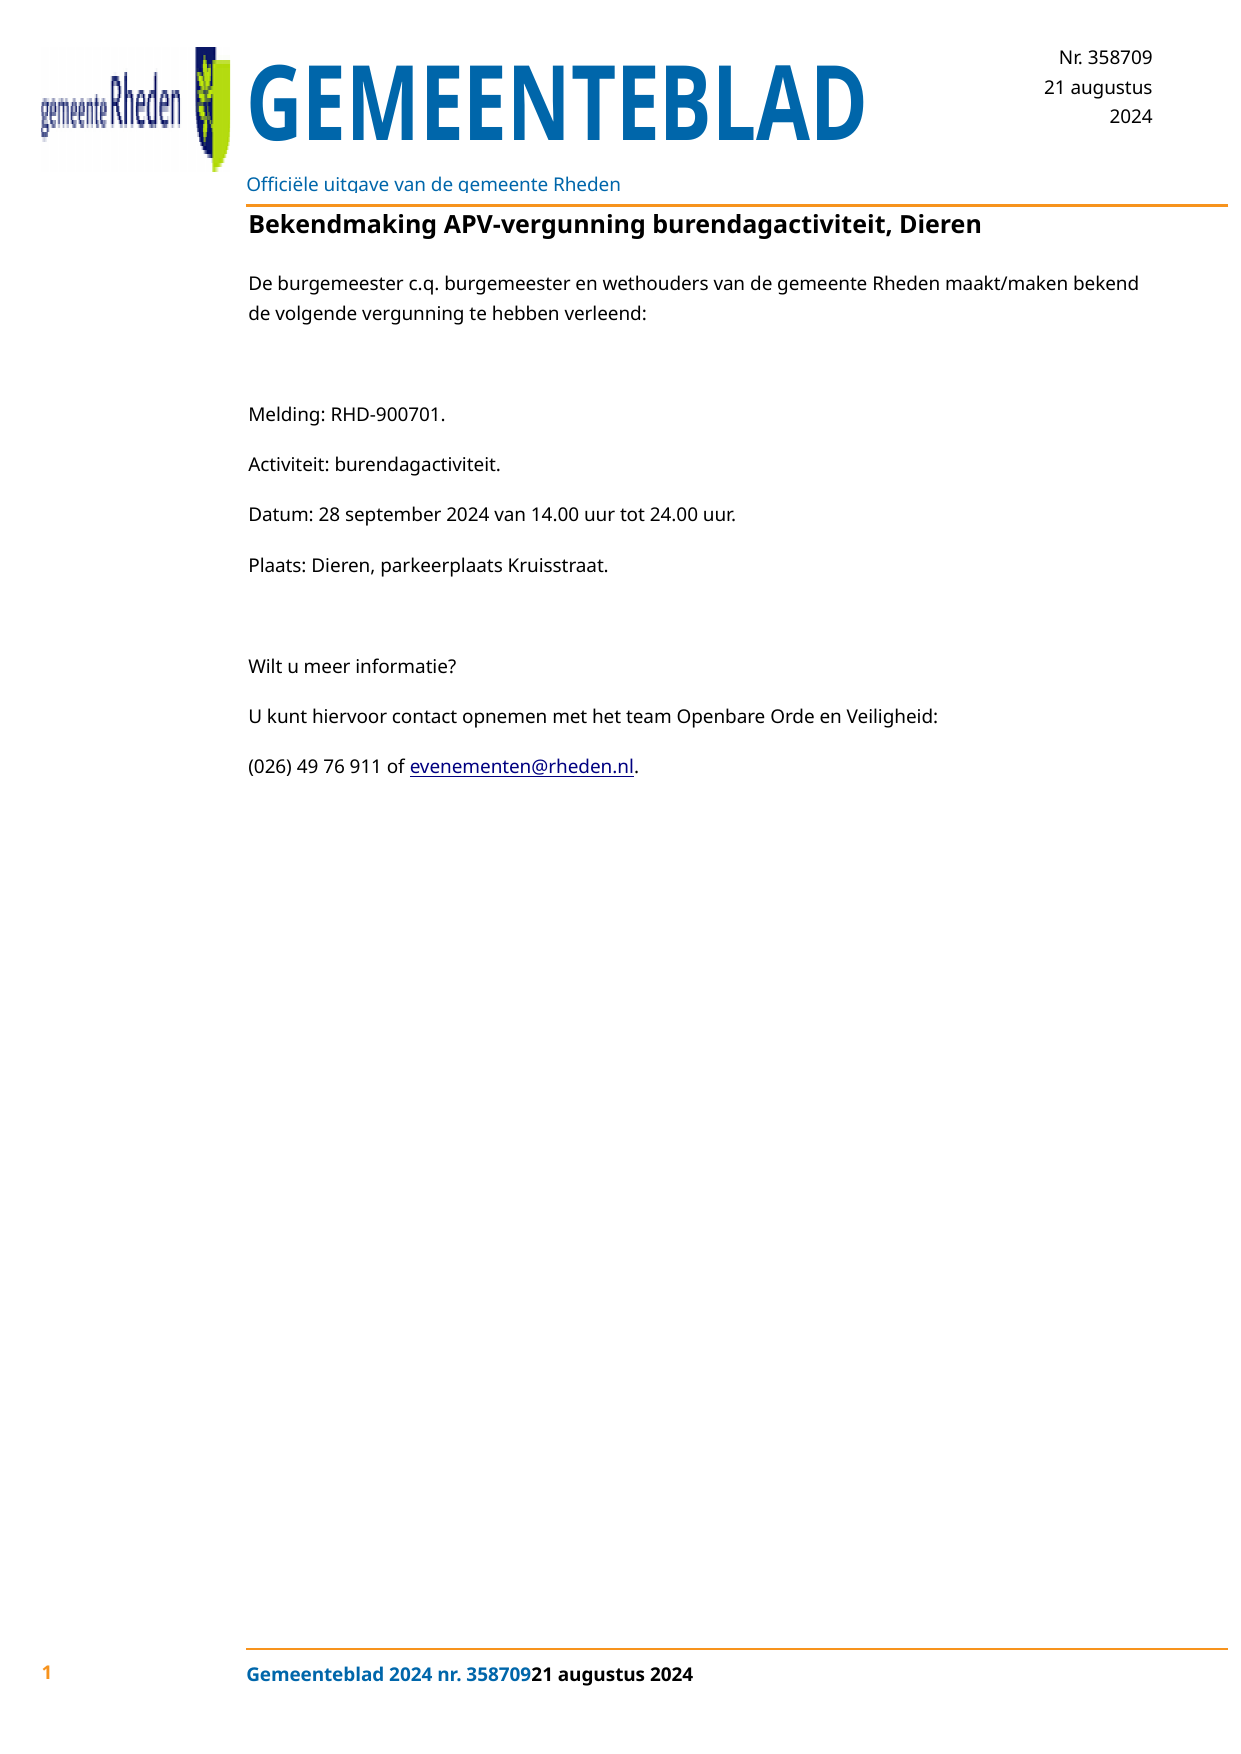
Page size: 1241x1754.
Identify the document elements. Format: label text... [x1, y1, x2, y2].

text De burgemeester c.q. burgemeester en wethouders van de gemeente Rheden maakt/maken bekend de volgende vergunning te hebben verleend: [248, 270, 1152, 326]
text Plaats: Dieren, parkeerplaats Kruisstraat. [248, 552, 1152, 578]
text Datum: 28 september 2024 van 14.00 uur tot 24.00 uur. [248, 502, 1152, 527]
text (026) 49 76 911 of evenementen@rheden.nl. [248, 754, 1152, 779]
text Bekendmaking APV-vergunning burendagactiviteit, Dieren [248, 207, 1152, 241]
text Melding: RHD-900701. [248, 401, 1152, 426]
text Wilt u meer informatie? [248, 653, 1152, 678]
text U kunt hiervoor contact opnemen met het team Openbare Orde en Veiligheid: [248, 703, 1152, 729]
text Activiteit: burendagactiviteit. [248, 451, 1152, 477]
picture [41, 47, 231, 172]
